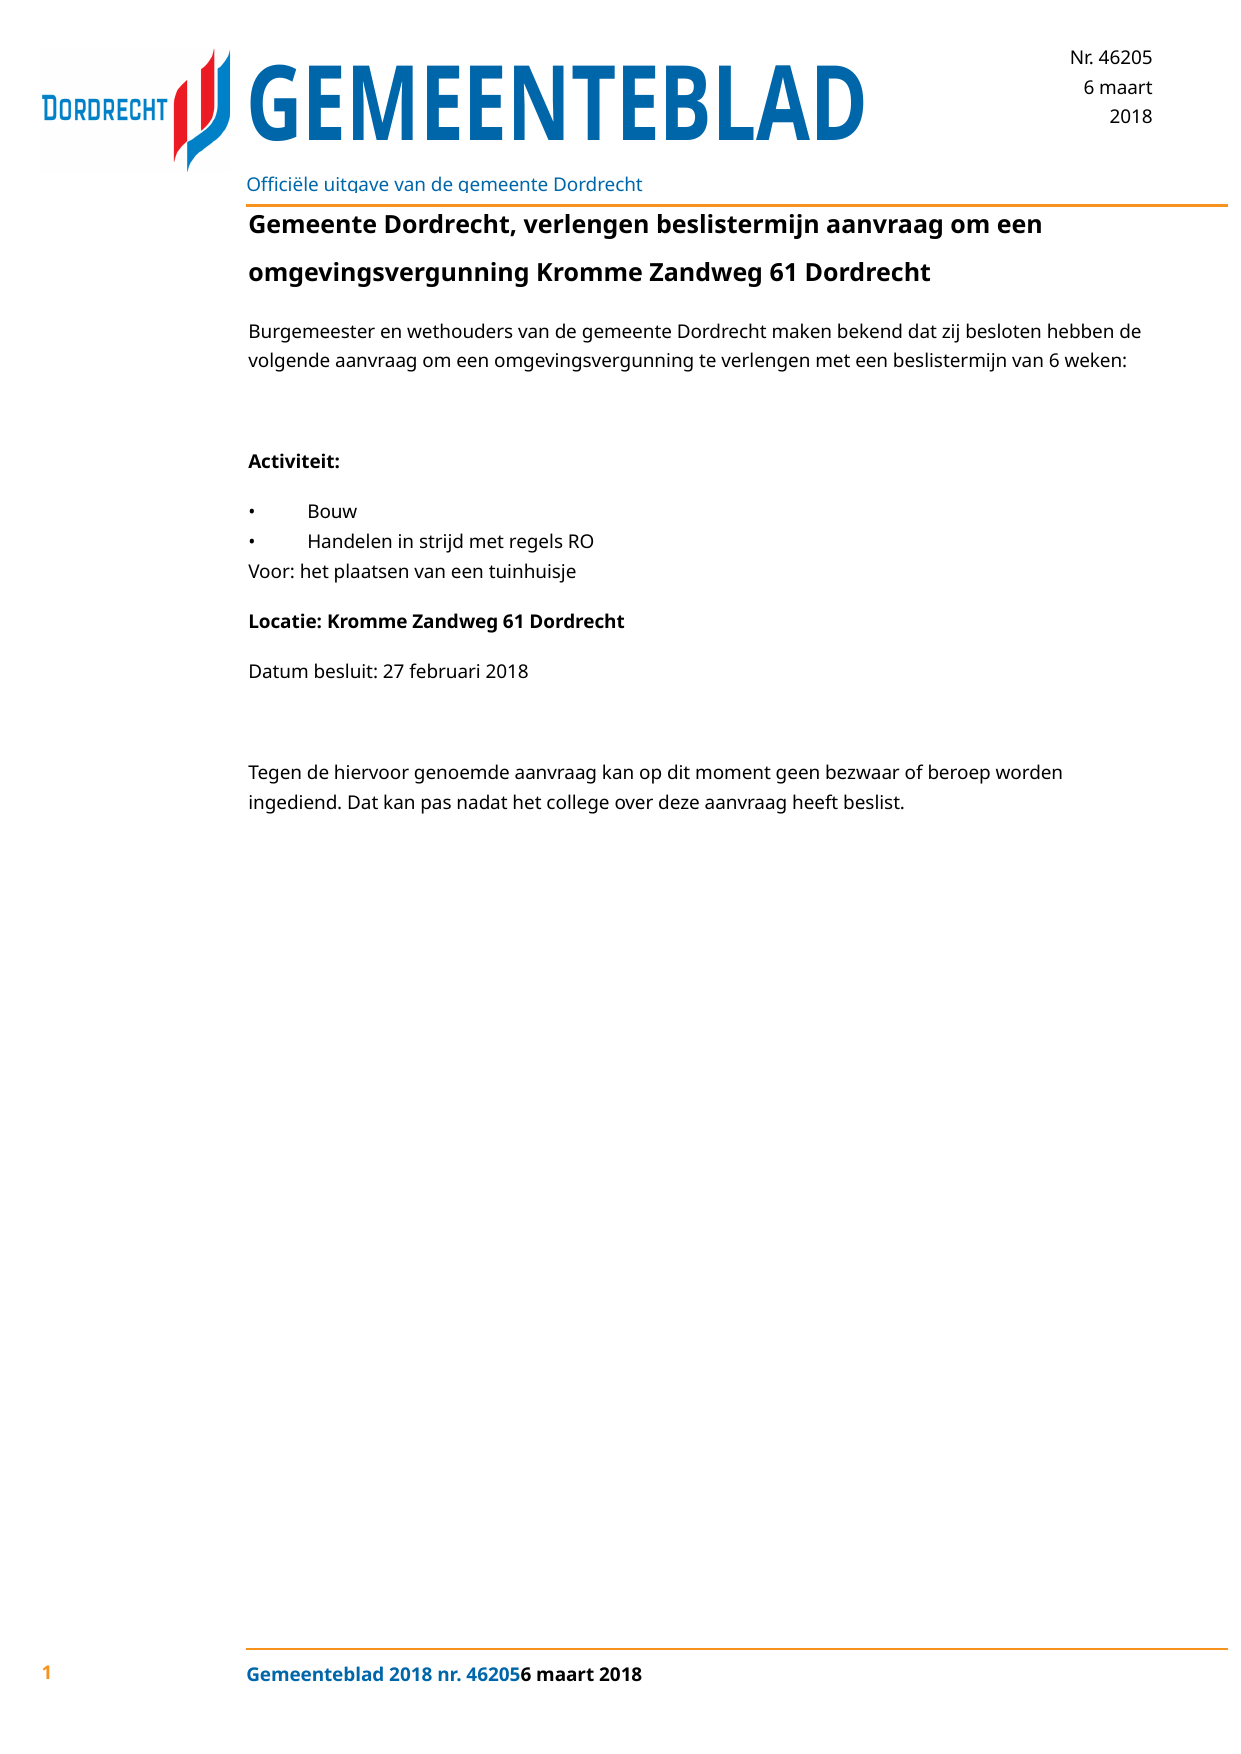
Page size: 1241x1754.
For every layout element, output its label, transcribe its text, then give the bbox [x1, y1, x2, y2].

text Activiteit: [248, 448, 1152, 474]
list Bouw [248, 499, 1152, 524]
text Tegen de hiervoor genoemde aanvraag kan op dit moment geen bezwaar of beroep worden ingediend. Dat kan pas nadat het college over deze aanvraag heeft beslist. [248, 759, 1152, 815]
picture [41, 47, 231, 172]
text Burgemeester en wethouders van de gemeente Dordrecht maken bekend dat zij besloten hebben de volgende aanvraag om een omgevingsvergunning te verlengen met een beslistermijn van 6 weken: [248, 318, 1152, 373]
text Gemeente Dordrecht, verlengen beslistermijn aanvraag om een omgevingsvergunning Kromme Zandweg 61 Dordrecht [248, 207, 1152, 288]
text Voor: het plaatsen van een tuinhuisje [248, 558, 1152, 584]
text Locatie: Kromme Zandweg 61 Dordrecht [248, 608, 1152, 634]
text Datum besluit: 27 februari 2018 [248, 659, 1152, 684]
list Handelen in strijd met regels RO [248, 528, 1152, 554]
